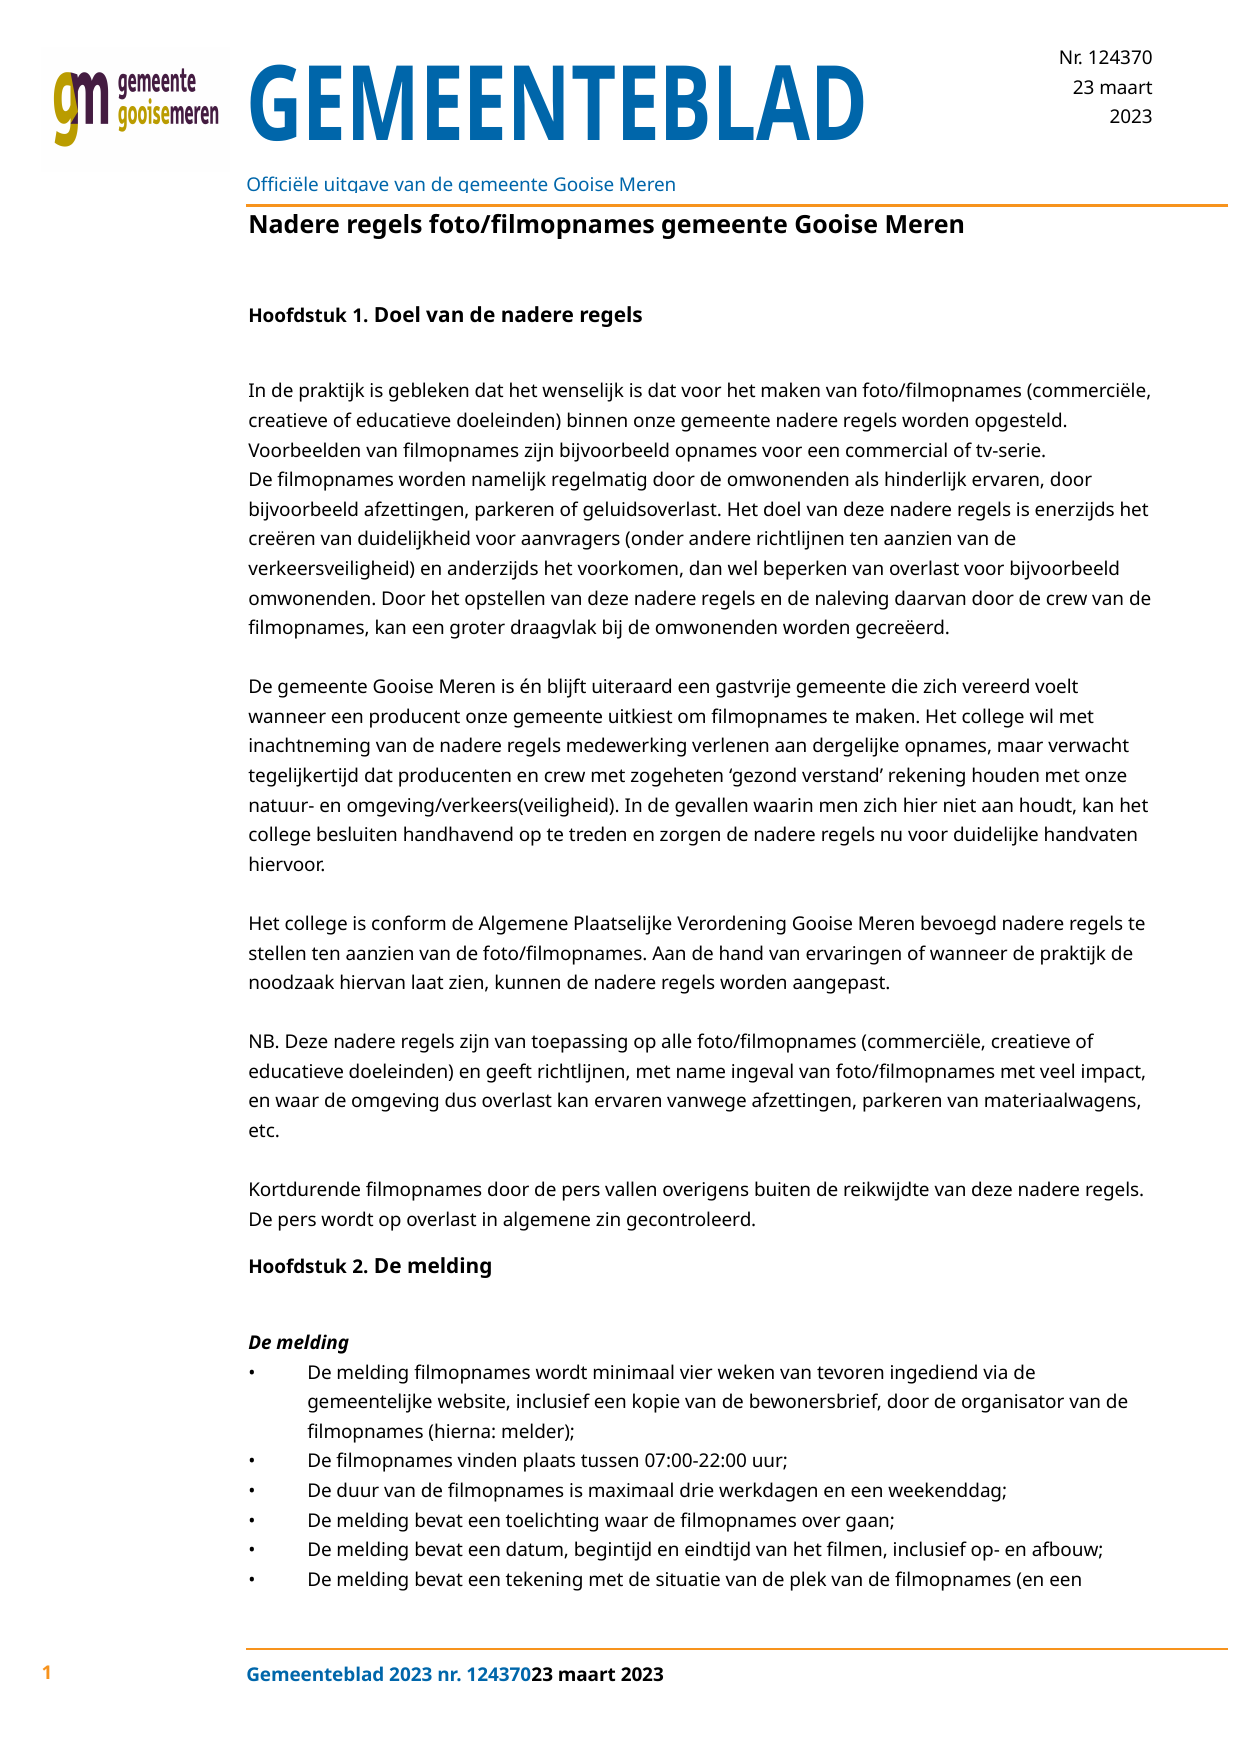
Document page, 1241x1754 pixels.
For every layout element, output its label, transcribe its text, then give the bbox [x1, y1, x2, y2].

text NB. Deze nadere regels zijn van toepassing op alle foto/filmopnames (commerciële, creatieve of educatieve doeleinden) en geeft richtlijnen, met name ingeval van foto/filmopnames met veel impact, en waar de omgeving dus overlast kan ervaren vanwege afzettingen, parkeren van materiaalwagens, etc. [248, 1028, 1152, 1143]
list De melding bevat een toelichting waar de filmopnames over gaan; [248, 1507, 1152, 1532]
list De melding bevat een tekening met de situatie van de plek van de filmopnames (en een [248, 1566, 1152, 1592]
list De duur van de filmopnames is maximaal drie werkdagen en een weekenddag; [248, 1477, 1152, 1503]
text Het college is conform de Algemene Plaatselijke Verordening Gooise Meren bevoegd nadere regels te stellen ten aanzien van de foto/filmopnames. Aan de hand van ervaringen of wanneer de praktijk de noodzaak hiervan laat zien, kunnen de nadere regels worden aangepast. [248, 910, 1152, 995]
text Nadere regels foto/filmopnames gemeente Gooise Meren [248, 207, 1152, 241]
text In de praktijk is gebleken dat het wenselijk is dat voor het maken van foto/filmopnames (commerciële, creatieve of educatieve doeleinden) binnen onze gemeente nadere regels worden opgesteld. Voorbeelden van filmopnames zijn bijvoorbeeld opnames voor een commercial of tv-serie. [248, 378, 1152, 462]
list De melding bevat een datum, begintijd en eindtijd van het filmen, inclusief op- en afbouw; [248, 1536, 1152, 1562]
text Kortdurende filmopnames door de pers vallen overigens buiten de reikwijdte van deze nadere regels. De pers wordt op overlast in algemene zin gecontroleerd. [248, 1176, 1152, 1232]
text De filmopnames worden namelijk regelmatig door de omwonenden als hinderlijk ervaren, door bijvoorbeeld afzettingen, parkeren of geluidsoverlast. Het doel van deze nadere regels is enerzijds het creëren van duidelijkheid voor aanvragers (onder andere richtlijnen ten aanzien van de verkeersveiligheid) en anderzijds het voorkomen, dan wel beperken van overlast voor bijvoorbeeld omwonenden. Door het opstellen van deze nadere regels en de naleving daarvan door de crew van de filmopnames, kan een groter draagvlak bij de omwonenden worden gecreëerd. [248, 466, 1152, 640]
text De melding [248, 1329, 1152, 1355]
picture [41, 47, 231, 172]
text Hoofdstuk 1. Doel van de nadere regels [248, 300, 1152, 328]
text De gemeente Gooise Meren is én blijft uiteraard een gastvrije gemeente die zich vereerd voelt wanneer een producent onze gemeente uitkiest om filmopnames te maken. Het college wil met inachtneming van de nadere regels medewerking verlenen aan dergelijke opnames, maar verwacht tegelijkertijd dat producenten en crew met zogeheten ‘gezond verstand’ rekening houden met onze natuur- en omgeving/verkeers(veiligheid). In de gevallen waarin men zich hier niet aan houdt, kan het college besluiten handhavend op te treden en zorgen de nadere regels nu voor duidelijke handvaten hiervoor. [248, 673, 1152, 877]
text Hoofdstuk 2. De melding [248, 1252, 1152, 1280]
list De melding filmopnames wordt minimaal vier weken van tevoren ingediend via de gemeentelijke website, inclusief een kopie van de bewonersbrief, door de organisator van de filmopnames (hierna: melder); [248, 1359, 1152, 1444]
list De filmopnames vinden plaats tussen 07:00-22:00 uur; [248, 1448, 1152, 1473]
